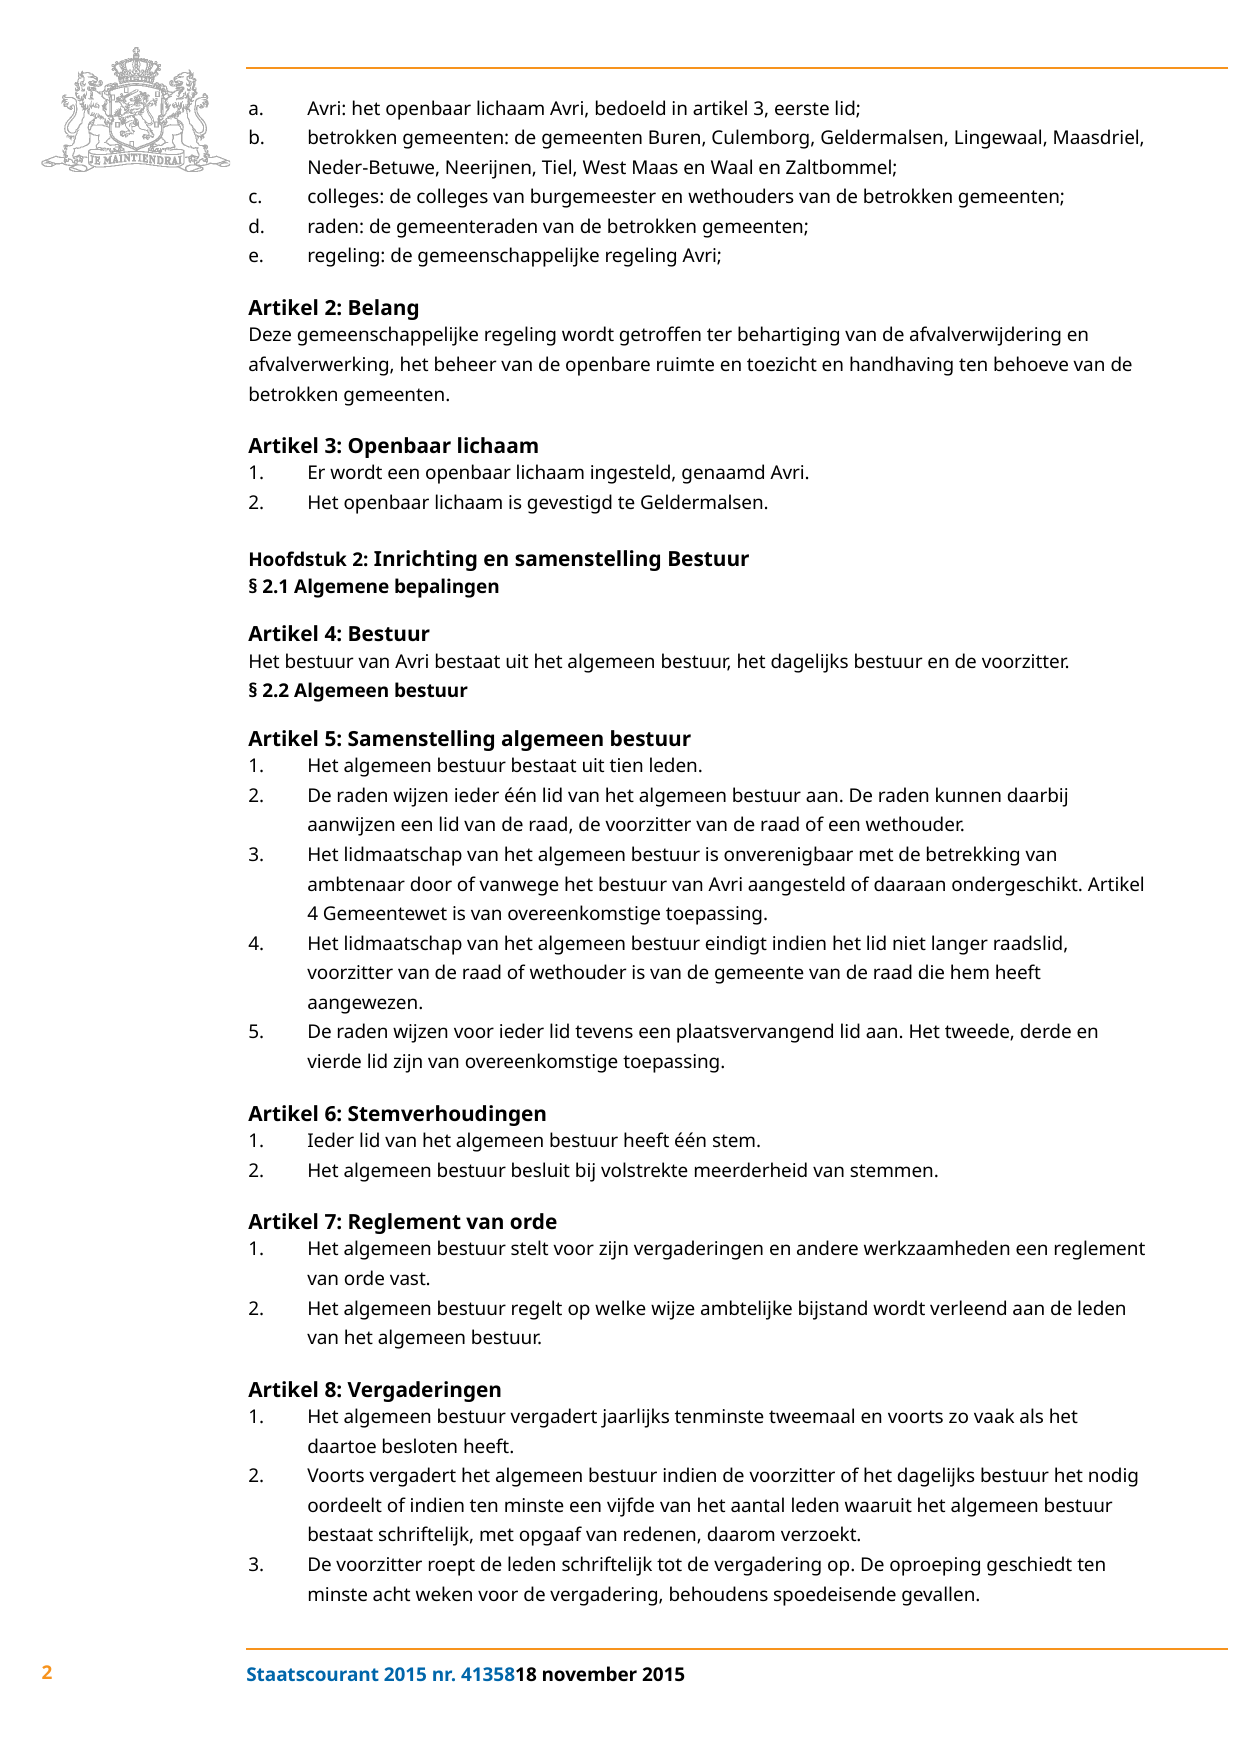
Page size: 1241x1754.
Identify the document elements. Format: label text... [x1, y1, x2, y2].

list Ieder lid van het algemeen bestuur heeft één stem. [248, 1127, 1152, 1153]
list colleges: de colleges van burgemeester en wethouders van de betrokken gemeenten; [248, 183, 1152, 209]
list Het algemeen bestuur besluit bij volstrekte meerderheid van stemmen. [248, 1157, 1152, 1182]
text Het bestuur van Avri bestaat uit het algemeen bestuur, het dagelijks bestuur en de voorzitter. [248, 648, 1152, 674]
text Artikel 3: Openbaar lichaam [248, 431, 1152, 459]
text Artikel 2: Belang [248, 293, 1152, 322]
list regeling: de gemeenschappelijke regeling Avri; [248, 243, 1152, 268]
list Het algemeen bestuur regelt op welke wijze ambtelijke bijstand wordt verleend aan de leden van het algemeen bestuur. [248, 1295, 1152, 1350]
text Artikel 6: Stemverhoudingen [248, 1099, 1152, 1127]
list Het lidmaatschap van het algemeen bestuur is onverenigbaar met de betrekking van ambtenaar door of vanwege het bestuur van Avri aangesteld of daaraan ondergeschikt. Artikel 4 Gemeentewet is van overeenkomstige toepassing. [248, 841, 1152, 926]
list Het algemeen bestuur stelt voor zijn vergaderingen en andere werkzaamheden een reglement van orde vast. [248, 1236, 1152, 1291]
list De raden wijzen ieder één lid van het algemeen bestuur aan. De raden kunnen daarbij aanwijzen een lid van de raad, de voorzitter van de raad of een wethouder. [248, 782, 1152, 837]
list De raden wijzen voor ieder lid tevens een plaatsvervangend lid aan. Het tweede, derde en vierde lid zijn van overeenkomstige toepassing. [248, 1019, 1152, 1074]
text Artikel 8: Vergaderingen [248, 1375, 1152, 1403]
text § 2.1 Algemene bepalingen [248, 573, 1152, 599]
list raden: de gemeenteraden van de betrokken gemeenten; [248, 213, 1152, 239]
list Er wordt een openbaar lichaam ingesteld, genaamd Avri. [248, 459, 1152, 485]
list Het openbaar lichaam is gevestigd te Geldermalsen. [248, 489, 1152, 515]
list De voorzitter roept de leden schriftelijk tot de vergadering op. De oproeping geschiedt ten minste acht weken voor de vergadering, behoudens spoedeisende gevallen. [248, 1551, 1152, 1606]
list Het algemeen bestuur bestaat uit tien leden. [248, 752, 1152, 778]
list Avri: het openbaar lichaam Avri, bedoeld in artikel 3, eerste lid; [248, 95, 1152, 121]
text Deze gemeenschappelijke regeling wordt getroffen ter behartiging van de afvalverwijdering en afvalverwerking, het beheer van de openbare ruimte en toezicht en handhaving ten behoeve van de betrokken gemeenten. [248, 322, 1152, 406]
list Het lidmaatschap van het algemeen bestuur eindigt indien het lid niet langer raadslid, voorzitter van de raad of wethouder is van de gemeente van de raad die hem heeft aangewezen. [248, 930, 1152, 1015]
text Artikel 4: Bestuur [248, 619, 1152, 648]
text Artikel 7: Reglement van orde [248, 1207, 1152, 1236]
list Het algemeen bestuur vergadert jaarlijks tenminste tweemaal en voorts zo vaak als het daartoe besloten heeft. [248, 1403, 1152, 1458]
list betrokken gemeenten: de gemeenten Buren, Culemborg, Geldermalsen, Lingewaal, Maasdriel, Neder-Betuwe, Neerijnen, Tiel, West Maas en Waal en Zaltbommel; [248, 124, 1152, 180]
text Artikel 5: Samenstelling algemeen bestuur [248, 724, 1152, 752]
text Hoofdstuk 2: Inrichting en samenstelling Bestuur [248, 544, 1152, 573]
picture [41, 47, 231, 172]
list Voorts vergadert het algemeen bestuur indien de voorzitter of het dagelijks bestuur het nodig oordeelt of indien ten minste een vijfde van het aantal leden waaruit het algemeen bestuur bestaat schriftelijk, met opgaaf van redenen, daarom verzoekt. [248, 1462, 1152, 1547]
text § 2.2 Algemeen bestuur [248, 677, 1152, 703]
